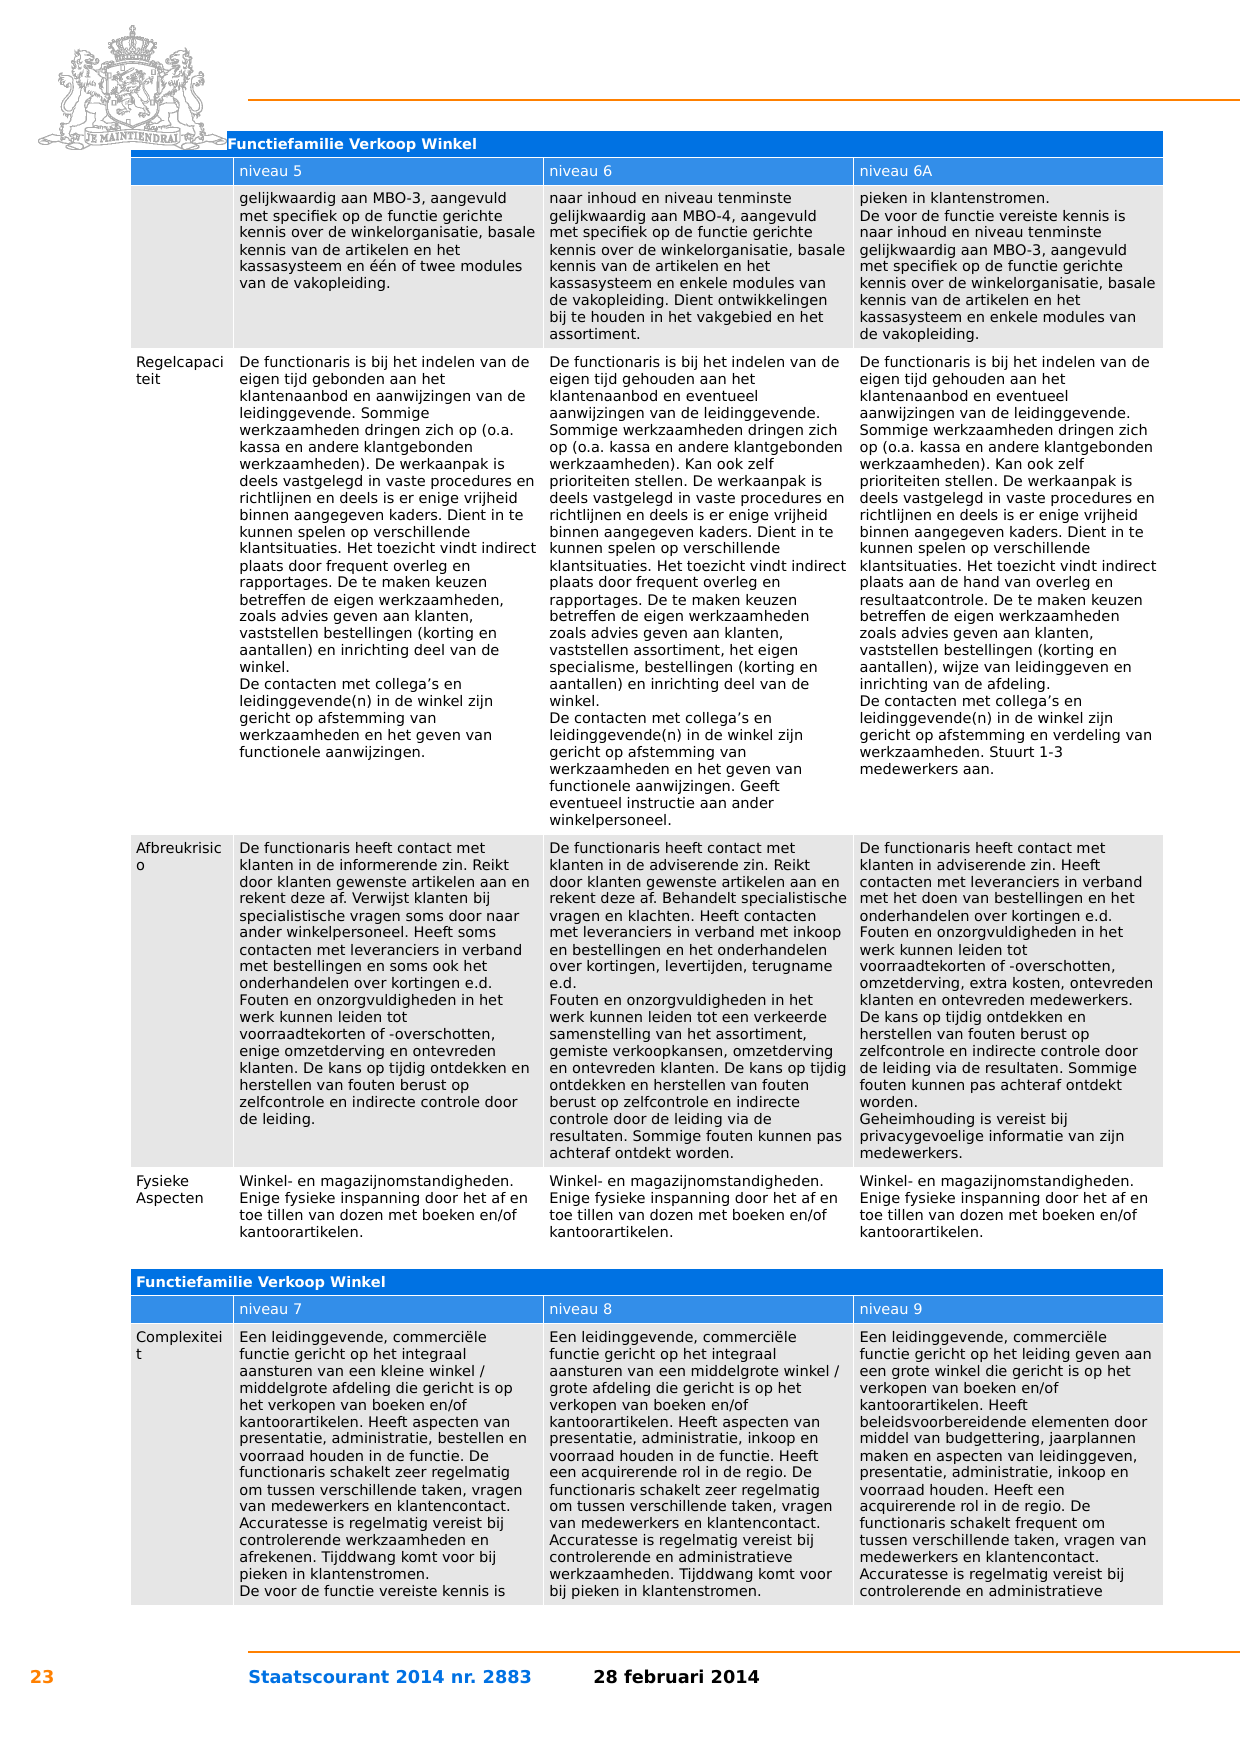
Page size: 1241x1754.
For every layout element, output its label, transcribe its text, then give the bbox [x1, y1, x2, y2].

table_cell De functionaris heeft contact met klanten in de informerende zin. Reikt door klanten gewenste artikelen aan en rekent deze af. Verwijst klanten bij specialistische vragen soms door naar ander winkelpersoneel. Heeft soms contacten met leveranciers in verband met bestellingen en soms ook het onderhandelen over kortingen e.d. Fouten en onzorgvuldigheden in het werk kunnen leiden tot voorraadtekorten of -overschotten, enige omzetderving en ontevreden klanten. De kans op tijdig ontdekken en herstellen van fouten berust op zelfcontrole en indirecte controle door de leiding. [234, 835, 543, 1167]
table_cell [131, 186, 233, 348]
table_cell [131, 158, 233, 185]
table_cell niveau 6A [854, 158, 1163, 185]
table_cell De functionaris is bij het indelen van de eigen tijd gehouden aan het klantenaanbod en eventueel aanwijzingen van de leidinggevende. Sommige werkzaamheden dringen zich op (o.a. kassa en andere klantgebonden werkzaamheden). Kan ook zelf prioriteiten stellen. De werkaanpak is deels vastgelegd in vaste procedures en richtlijnen en deels is er enige vrijheid binnen aangegeven kaders. Dient in te kunnen spelen op verschillende klantsituaties. Het toezicht vindt indirect plaats aan de hand van overleg en resultaatcontrole. De te maken keuzen betreffen de eigen werkzaamheden zoals advies geven aan klanten, vaststellen bestellingen (korting en aantallen), wijze van leidinggeven en inrichting van de afdeling. De contacten met collega’s en leidinggevende(n) in de winkel zijn gericht op afstemming en verdeling van werkzaamheden. Stuurt 1-3 medewerkers aan. [854, 349, 1163, 834]
table_cell Fysieke Aspecten [131, 1168, 233, 1245]
table_cell Een leidinggevende, commerciële functie gericht op het integraal aansturen van een kleine winkel / middelgrote afdeling die gericht is op het verkopen van boeken en/of kantoorartikelen. Heeft aspecten van presentatie, administratie, bestellen en voorraad houden in de functie. De functionaris schakelt zeer regelmatig om tussen verschillende taken, vragen van medewerkers en klantencontact. Accuratesse is regelmatig vereist bij controlerende werkzaamheden en afrekenen. Tijddwang komt voor bij pieken in klantenstromen. De voor de functie vereiste kennis is [234, 1324, 543, 1605]
table_cell De functionaris is bij het indelen van de eigen tijd gehouden aan het klantenaanbod en eventueel aanwijzingen van de leidinggevende. Sommige werkzaamheden dringen zich op (o.a. kassa en andere klantgebonden werkzaamheden). Kan ook zelf prioriteiten stellen. De werkaanpak is deels vastgelegd in vaste procedures en richtlijnen en deels is er enige vrijheid binnen aangegeven kaders. Dient in te kunnen spelen op verschillende klantsituaties. Het toezicht vindt indirect plaats door frequent overleg en rapportages. De te maken keuzen betreffen de eigen werkzaamheden zoals advies geven aan klanten, vaststellen assortiment, het eigen specialisme, bestellingen (korting en aantallen) en inrichting deel van de winkel. De contacten met collega’s en leidinggevende(n) in de winkel zijn gericht op afstemming van werkzaamheden en het geven van functionele aanwijzingen. Geeft eventueel instructie aan ander winkelpersoneel. [544, 349, 853, 834]
table_cell De functionaris is bij het indelen van de eigen tijd gebonden aan het klantenaanbod en aanwijzingen van de leidinggevende. Sommige werkzaamheden dringen zich op (o.a. kassa en andere klantgebonden werkzaamheden). De werkaanpak is deels vastgelegd in vaste procedures en richtlijnen en deels is er enige vrijheid binnen aangegeven kaders. Dient in te kunnen spelen op verschillende klantsituaties. Het toezicht vindt indirect plaats door frequent overleg en rapportages. De te maken keuzen betreffen de eigen werkzaamheden, zoals advies geven aan klanten, vaststellen bestellingen (korting en aantallen) en inrichting deel van de winkel. De contacten met collega’s en leidinggevende(n) in de winkel zijn gericht op afstemming van werkzaamheden en het geven van functionele aanwijzingen. [234, 349, 543, 834]
table_cell niveau 6 [544, 158, 853, 185]
table_cell Winkel- en magazijnomstandigheden. Enige fysieke inspanning door het af en toe tillen van dozen met boeken en/of kantoorartikelen. [234, 1168, 543, 1245]
table_cell De functionaris heeft contact met klanten in de adviserende zin. Reikt door klanten gewenste artikelen aan en rekent deze af. Behandelt specialistische vragen en klachten. Heeft contacten met leveranciers in verband met inkoop en bestellingen en het onderhandelen over kortingen, levertijden, terugname e.d. Fouten en onzorgvuldigheden in het werk kunnen leiden tot een verkeerde samenstelling van het assortiment, gemiste verkoopkansen, omzetderving en ontevreden klanten. De kans op tijdig ontdekken en herstellen van fouten berust op zelfcontrole en indirecte controle door de leiding via de resultaten. Sommige fouten kunnen pas achteraf ontdekt worden. [544, 835, 853, 1167]
table_cell Een leidinggevende, commerciële functie gericht op het integraal aansturen van een middelgrote winkel / grote afdeling die gericht is op het verkopen van boeken en/of kantoorartikelen. Heeft aspecten van presentatie, administratie, inkoop en voorraad houden in de functie. Heeft een acquirerende rol in de regio. De functionaris schakelt zeer regelmatig om tussen verschillende taken, vragen van medewerkers en klantencontact. Accuratesse is regelmatig vereist bij controlerende en administratieve werkzaamheden. Tijddwang komt voor bij pieken in klantenstromen. [544, 1324, 853, 1605]
table_cell Winkel- en magazijnomstandigheden. Enige fysieke inspanning door het af en toe tillen van dozen met boeken en/of kantoorartikelen. [544, 1168, 853, 1245]
table_cell Complexiteit [131, 1324, 233, 1605]
table_cell niveau 9 [854, 1296, 1163, 1323]
table_cell De functionaris heeft contact met klanten in adviserende zin. Heeft contacten met leveranciers in verband met het doen van bestellingen en het onderhandelen over kortingen e.d. Fouten en onzorgvuldigheden in het werk kunnen leiden tot voorraadtekorten of -overschotten, omzetderving, extra kosten, ontevreden klanten en ontevreden medewerkers. De kans op tijdig ontdekken en herstellen van fouten berust op zelfcontrole en indirecte controle door de leiding via de resultaten. Sommige fouten kunnen pas achteraf ontdekt worden. Geheimhouding is vereist bij privacygevoelige informatie van zijn medewerkers. [854, 835, 1163, 1167]
table_cell Winkel- en magazijnomstandigheden. Enige fysieke inspanning door het af en toe tillen van dozen met boeken en/of kantoorartikelen. [854, 1168, 1163, 1245]
table_cell Afbreukrisico [131, 835, 233, 1167]
table_header Functiefamilie Verkoop Winkel [131, 131, 1163, 157]
table_cell Regelcapaciteit [131, 349, 233, 834]
table_header Functiefamilie Verkoop Winkel [131, 1269, 1163, 1295]
table_cell pieken in klantenstromen. De voor de functie vereiste kennis is naar inhoud en niveau tenminste gelijkwaardig aan MBO-3, aangevuld met specifiek op de functie gerichte kennis over de winkelorganisatie, basale kennis van de artikelen en het kassasysteem en enkele modules van de vakopleiding. [854, 186, 1163, 348]
picture [38, 25, 227, 150]
table_cell naar inhoud en niveau tenminste gelijkwaardig aan MBO-4, aangevuld met specifiek op de functie gerichte kennis over de winkelorganisatie, basale kennis van de artikelen en het kassasysteem en enkele modules van de vakopleiding. Dient ontwikkelingen bij te houden in het vakgebied en het assortiment. [544, 186, 853, 348]
table_cell niveau 8 [544, 1296, 853, 1323]
table_cell niveau 7 [234, 1296, 543, 1323]
table_cell gelijkwaardig aan MBO-3, aangevuld met specifiek op de functie gerichte kennis over de winkelorganisatie, basale kennis van de artikelen en het kassasysteem en één of twee modules van de vakopleiding. [234, 186, 543, 348]
table_cell Een leidinggevende, commerciële functie gericht op het leiding geven aan een grote winkel die gericht is op het verkopen van boeken en/of kantoorartikelen. Heeft beleidsvoorbereidende elementen door middel van budgettering, jaarplannen maken en aspecten van leidinggeven, presentatie, administratie, inkoop en voorraad houden. Heeft een acquirerende rol in de regio. De functionaris schakelt frequent om tussen verschillende taken, vragen van medewerkers en klantencontact. Accuratesse is regelmatig vereist bij controlerende en administratieve [854, 1324, 1163, 1605]
table_cell [131, 1296, 233, 1323]
table_cell niveau 5 [234, 158, 543, 185]
